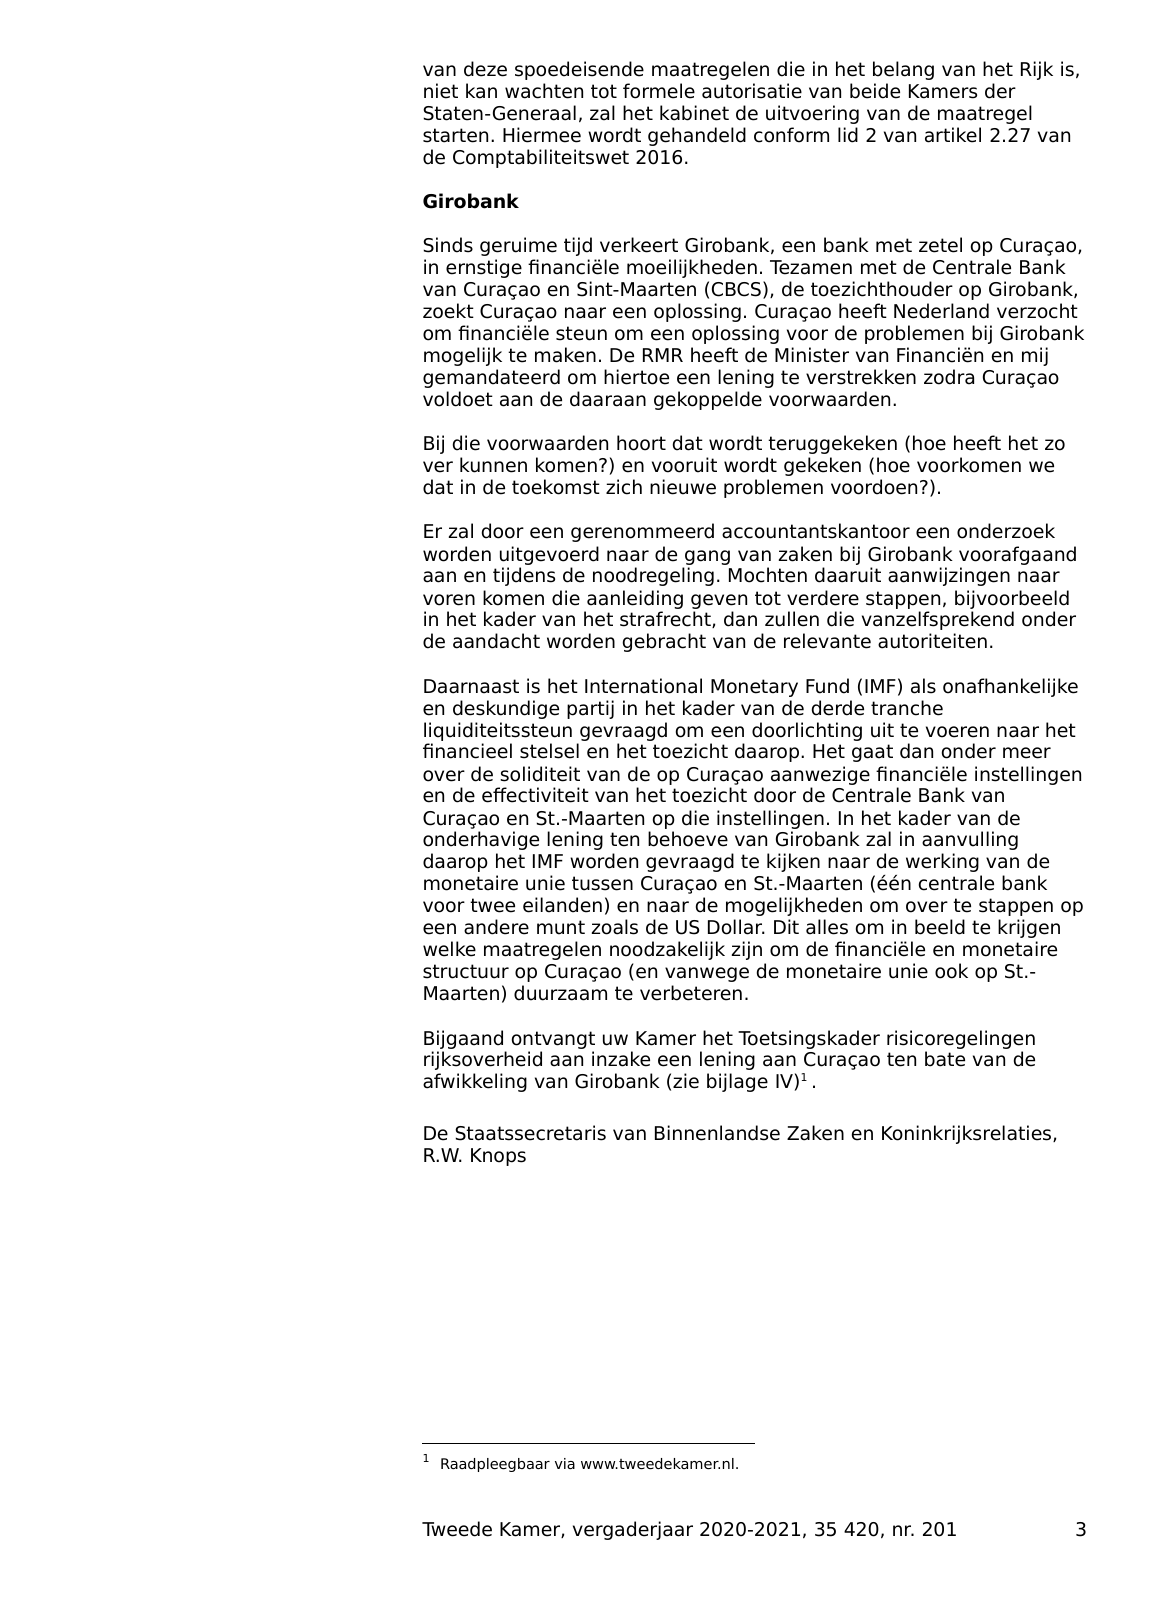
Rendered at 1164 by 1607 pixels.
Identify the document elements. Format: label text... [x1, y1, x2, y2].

text Bij die voorwaarden hoort dat wordt teruggekeken (hoe heeft het zo ver kunnen komen?) en vooruit wordt gekeken (hoe voorkomen we dat in de toekomst zich nieuwe problemen voordoen?). [422, 433, 1087, 499]
text Bijgaand ontvangt uw Kamer het Toetsingskader risicoregelingen rijksoverheid aan inzake een lening aan Curaçao ten bate van de afwikkeling van Girobank (zie bijlage IV). [422, 1027, 1087, 1093]
text Er zal door een gerenommeerd accountantskantoor een onderzoek worden uitgevoerd naar de gang van zaken bij Girobank voorafgaand aan en tijdens de noodregeling. Mochten daaruit aanwijzingen naar voren komen die aanleiding geven tot verdere stappen, bijvoorbeeld in het kader van het strafrecht, dan zullen die vanzelfsprekend onder de aandacht worden gebracht van de relevante autoriteiten. [422, 521, 1087, 653]
text Raadpleegbaar via www.tweedekamer.nl. [422, 1452, 1087, 1474]
text De Staatssecretaris van Binnenlandse Zaken en Koninkrijksrelaties, R.W. Knops [422, 1123, 1087, 1167]
subtitle Girobank [422, 191, 1087, 213]
text Sinds geruime tijd verkeert Girobank, een bank met zetel op Curaçao, in ernstige financiële moeilijkheden. Tezamen met de Centrale Bank van Curaçao en Sint-Maarten (CBCS), de toezichthouder op Girobank, zoekt Curaçao naar een oplossing. Curaçao heeft Nederland verzocht om financiële steun om een oplossing voor de problemen bij Girobank mogelijk te maken. De RMR heeft de Minister van Financiën en mij gemandateerd om hiertoe een lening te verstrekken zodra Curaçao voldoet aan de daaraan gekoppelde voorwaarden. [422, 235, 1087, 411]
text van deze spoedeisende maatregelen die in het belang van het Rijk is, niet kan wachten tot formele autorisatie van beide Kamers der Staten-Generaal, zal het kabinet de uitvoering van de maatregel starten. Hiermee wordt gehandeld conform lid 2 van artikel 2.27 van de Comptabiliteitswet 2016. [422, 59, 1087, 169]
text Daarnaast is het International Monetary Fund (IMF) als onafhankelijke en deskundige partij in het kader van de derde tranche liquiditeitssteun gevraagd om een doorlichting uit te voeren naar het financieel stelsel en het toezicht daarop. Het gaat dan onder meer over de soliditeit van de op Curaçao aanwezige financiële instellingen en de effectiviteit van het toezicht door de Centrale Bank van Curaçao en St.-Maarten op die instellingen. In het kader van de onderhavige lening ten behoeve van Girobank zal in aanvulling daarop het IMF worden gevraagd te kijken naar de werking van de monetaire unie tussen Curaçao en St.-Maarten (één centrale bank voor twee eilanden) en naar de mogelijkheden om over te stappen op een andere munt zoals de US Dollar. Dit alles om in beeld te krijgen welke maatregelen noodzakelijk zijn om de financiële en monetaire structuur op Curaçao (en vanwege de monetaire unie ook op St.-Maarten) duurzaam te verbeteren. [422, 676, 1087, 1005]
